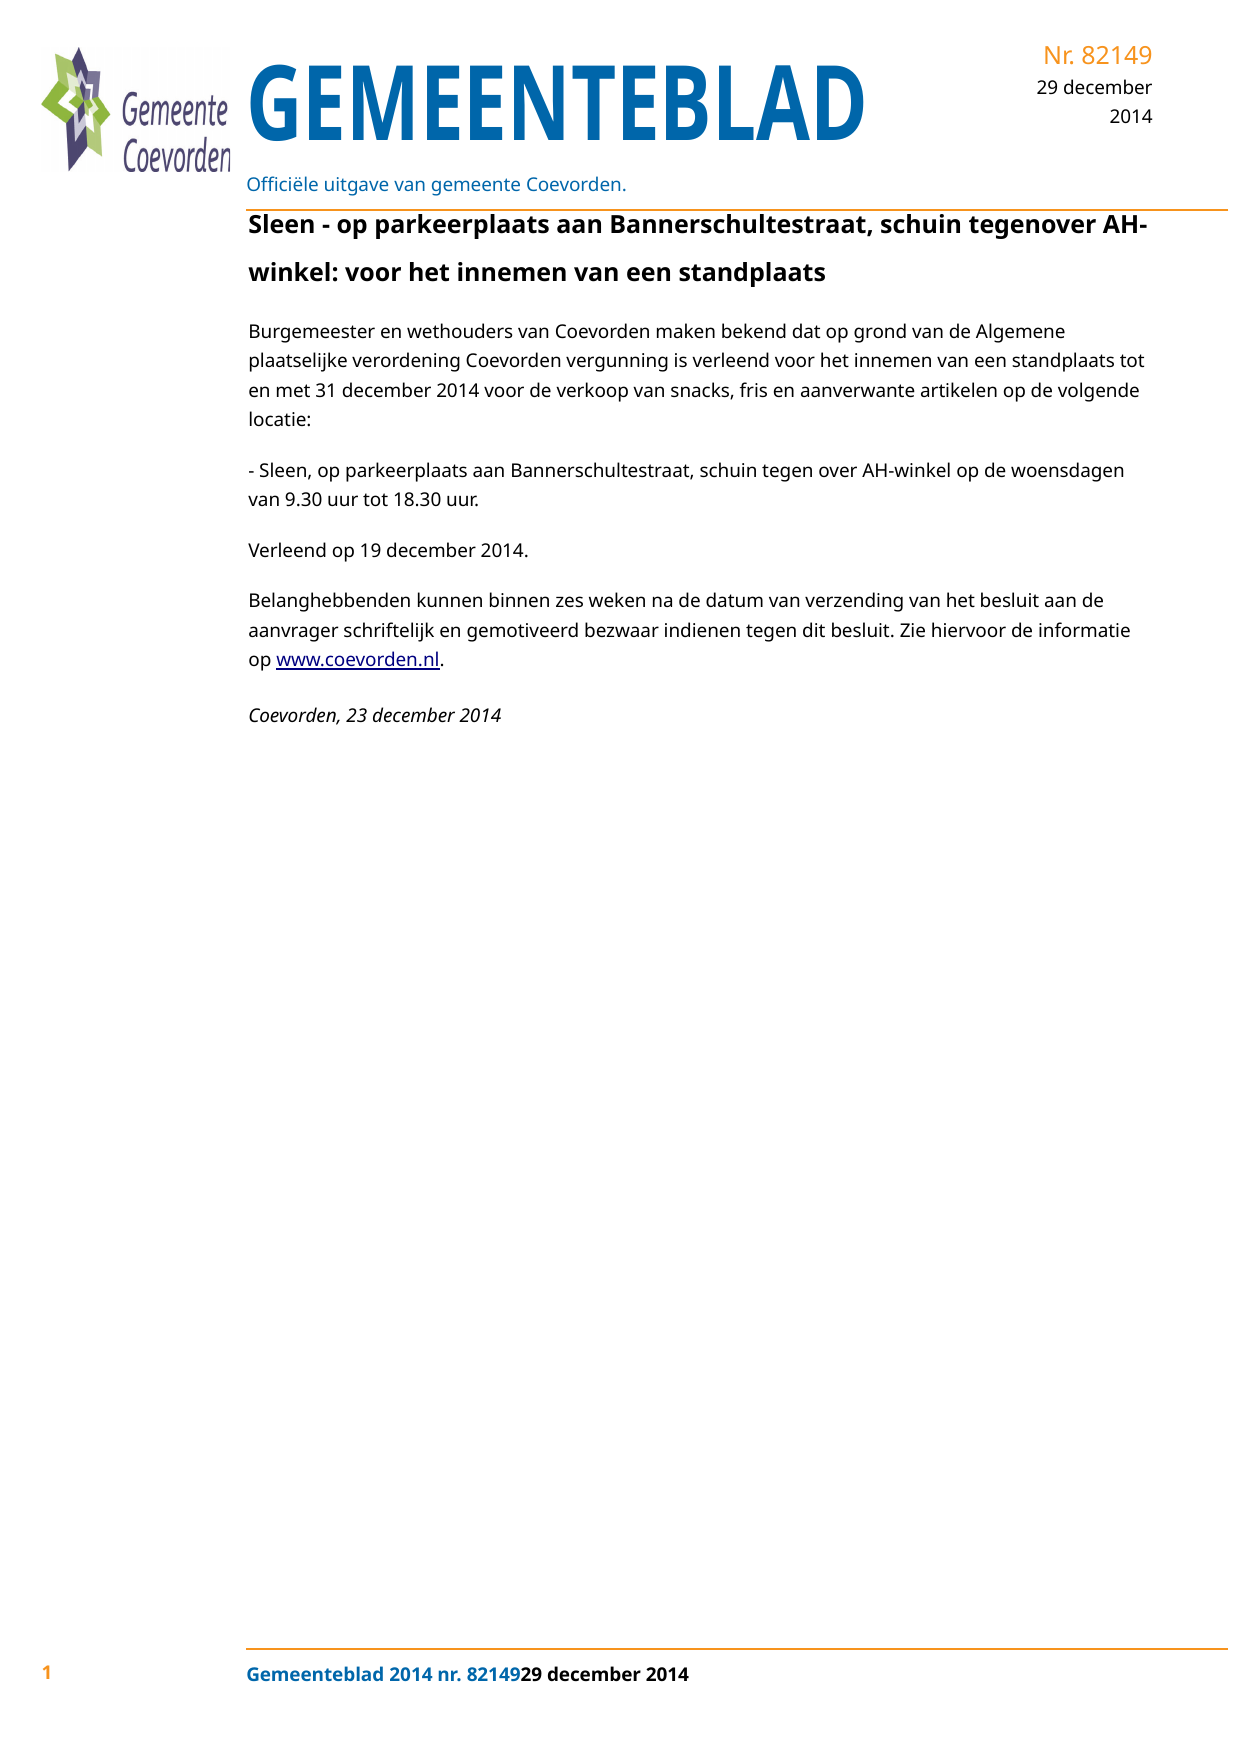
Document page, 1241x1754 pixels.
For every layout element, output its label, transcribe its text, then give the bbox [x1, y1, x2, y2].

text Verleend op 19 december 2014. [248, 537, 1152, 563]
text Sleen - op parkeerplaats aan Bannerschultestraat, schuin tegenover AH-winkel: voor het innemen van een standplaats [248, 211, 1152, 288]
text Coevorden, 23 december 2014 [248, 702, 1152, 728]
text Belanghebbenden kunnen binnen zes weken na de datum van verzending van het besluit aan de aanvrager schriftelijk en gemotiveerd bezwaar indienen tegen dit besluit. Zie hiervoor de informatie op www.coevorden.nl. [248, 587, 1152, 672]
text Burgemeester en wethouders van Coevorden maken bekend dat op grond van de Algemene plaatselijke verordening Coevorden vergunning is verleend voor het innemen van een standplaats tot en met 31 december 2014 voor de verkoop van snacks, fris en aanverwante artikelen op de volgende locatie: [248, 318, 1152, 432]
text - Sleen, op parkeerplaats aan Bannerschultestraat, schuin tegen over AH-winkel op de woensdagen van 9.30 uur tot 18.30 uur. [248, 457, 1152, 512]
picture [41, 47, 231, 172]
